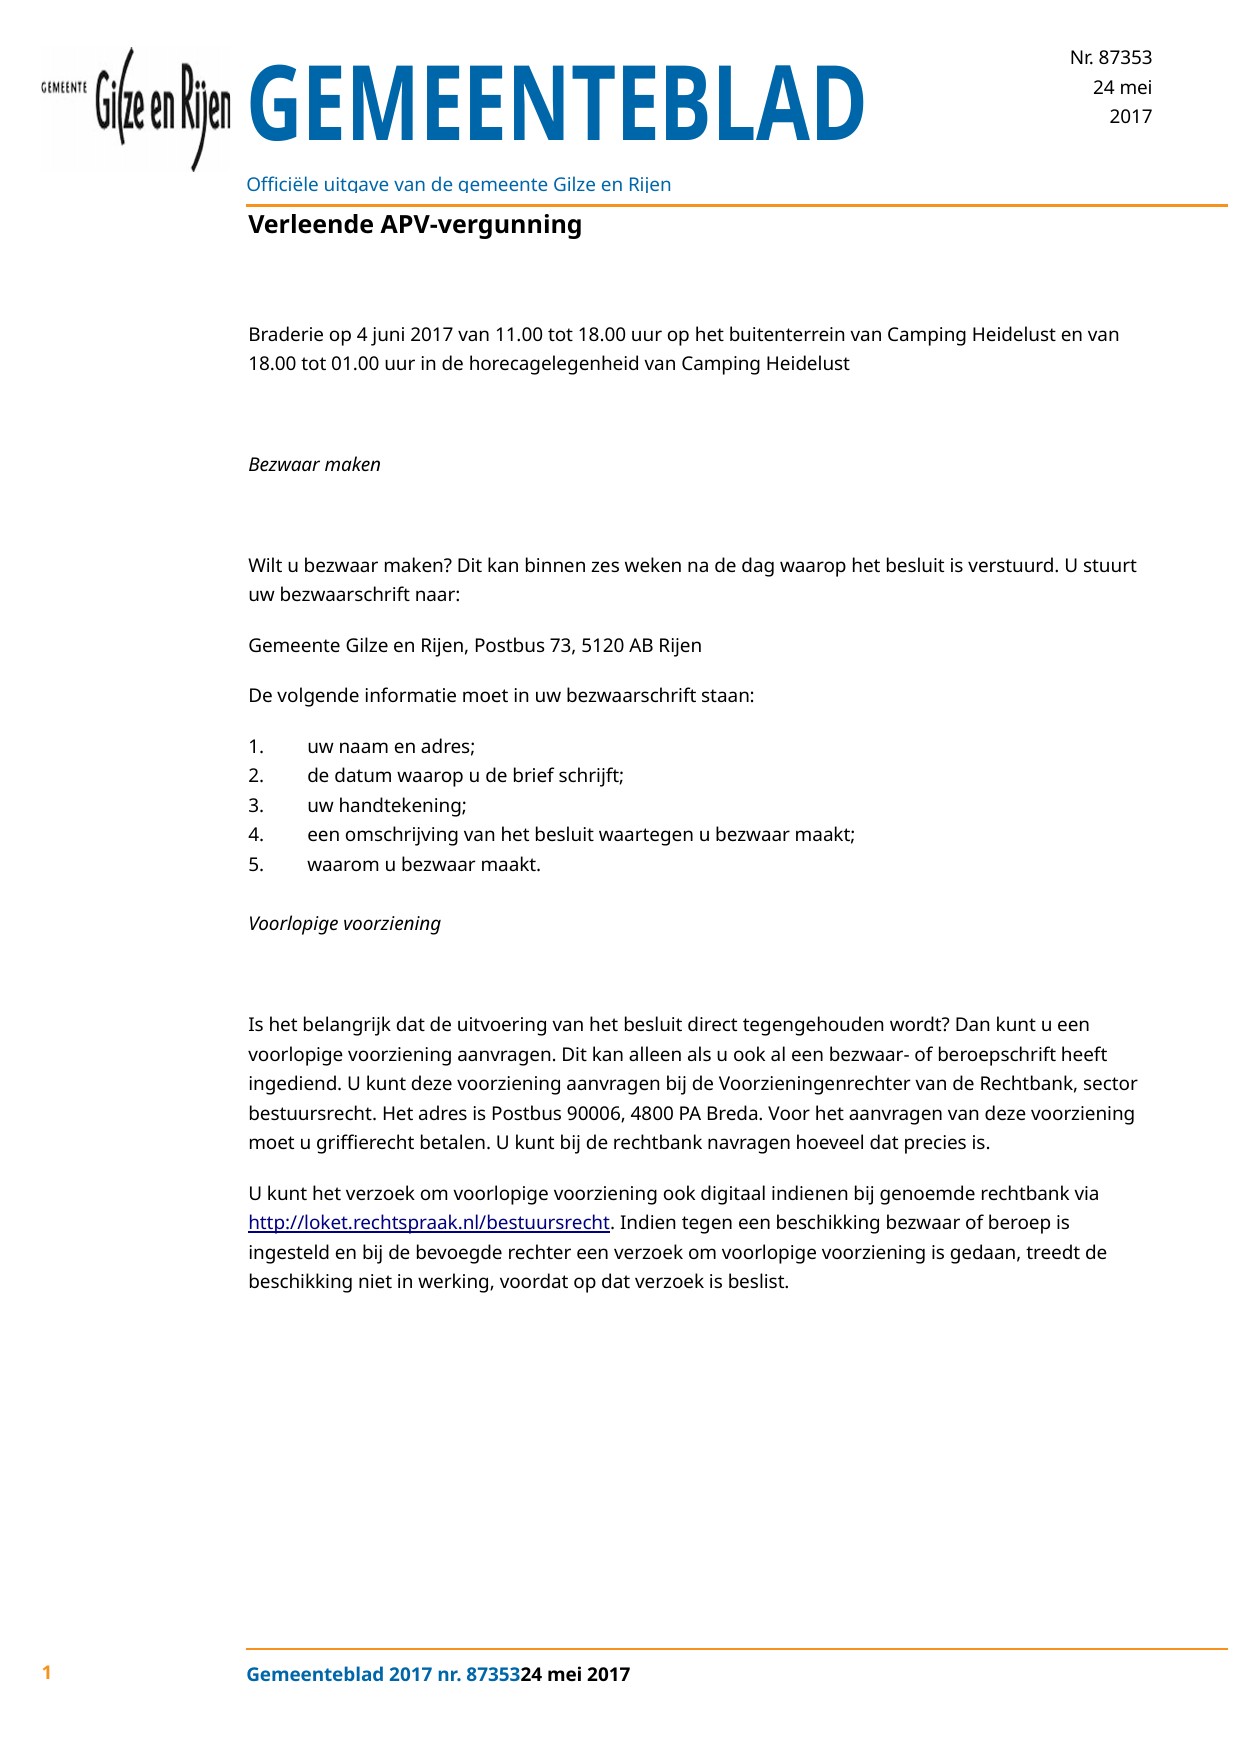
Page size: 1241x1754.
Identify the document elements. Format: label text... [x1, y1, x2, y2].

text De volgende informatie moet in uw bezwaarschrift staan: [248, 682, 1152, 708]
list de datum waarop u de brief schrijft; [248, 762, 1152, 788]
text U kunt het verzoek om voorlopige voorziening ook digitaal indienen bij genoemde rechtbank via http://loket.rechtspraak.nl/bestuursrecht. Indien tegen een beschikking bezwaar of beroep is ingesteld en bij de bevoegde rechter een verzoek om voorlopige voorziening is gedaan, treedt de beschikking niet in werking, voordat op dat verzoek is beslist. [248, 1180, 1152, 1294]
text Braderie op 4 juni 2017 van 11.00 tot 18.00 uur op het buitenterrein van Camping Heidelust en van 18.00 tot 01.00 uur in de horecagelegenheid van Camping Heidelust [248, 321, 1152, 376]
text Gemeente Gilze en Rijen, Postbus 73, 5120 AB Rijen [248, 632, 1152, 658]
list een omschrijving van het besluit waartegen u bezwaar maakt; [248, 822, 1152, 847]
text Bezwaar maken [248, 451, 1152, 477]
text Wilt u bezwaar maken? Dit kan binnen zes weken na de dag waarop het besluit is verstuurd. U stuurt uw bezwaarschrift naar: [248, 552, 1152, 607]
list uw naam en adres; [248, 733, 1152, 758]
list uw handtekening; [248, 792, 1152, 818]
text Voorlopige voorziening [248, 910, 1152, 936]
text Verleende APV-vergunning [248, 207, 1152, 241]
list waarom u bezwaar maakt. [248, 851, 1152, 877]
picture [41, 47, 231, 172]
text Is het belangrijk dat de uitvoering van het besluit direct tegengehouden wordt? Dan kunt u een voorlopige voorziening aanvragen. Dit kan alleen als u ook al een bezwaar- of beroepschrift heeft ingediend. U kunt deze voorziening aanvragen bij de Voorzieningenrechter van de Rechtbank, sector bestuursrecht. Het adres is Postbus 90006, 4800 PA Breda. Voor het aanvragen van deze voorziening moet u griffierecht betalen. U kunt bij de rechtbank navragen hoeveel dat precies is. [248, 1011, 1152, 1155]
